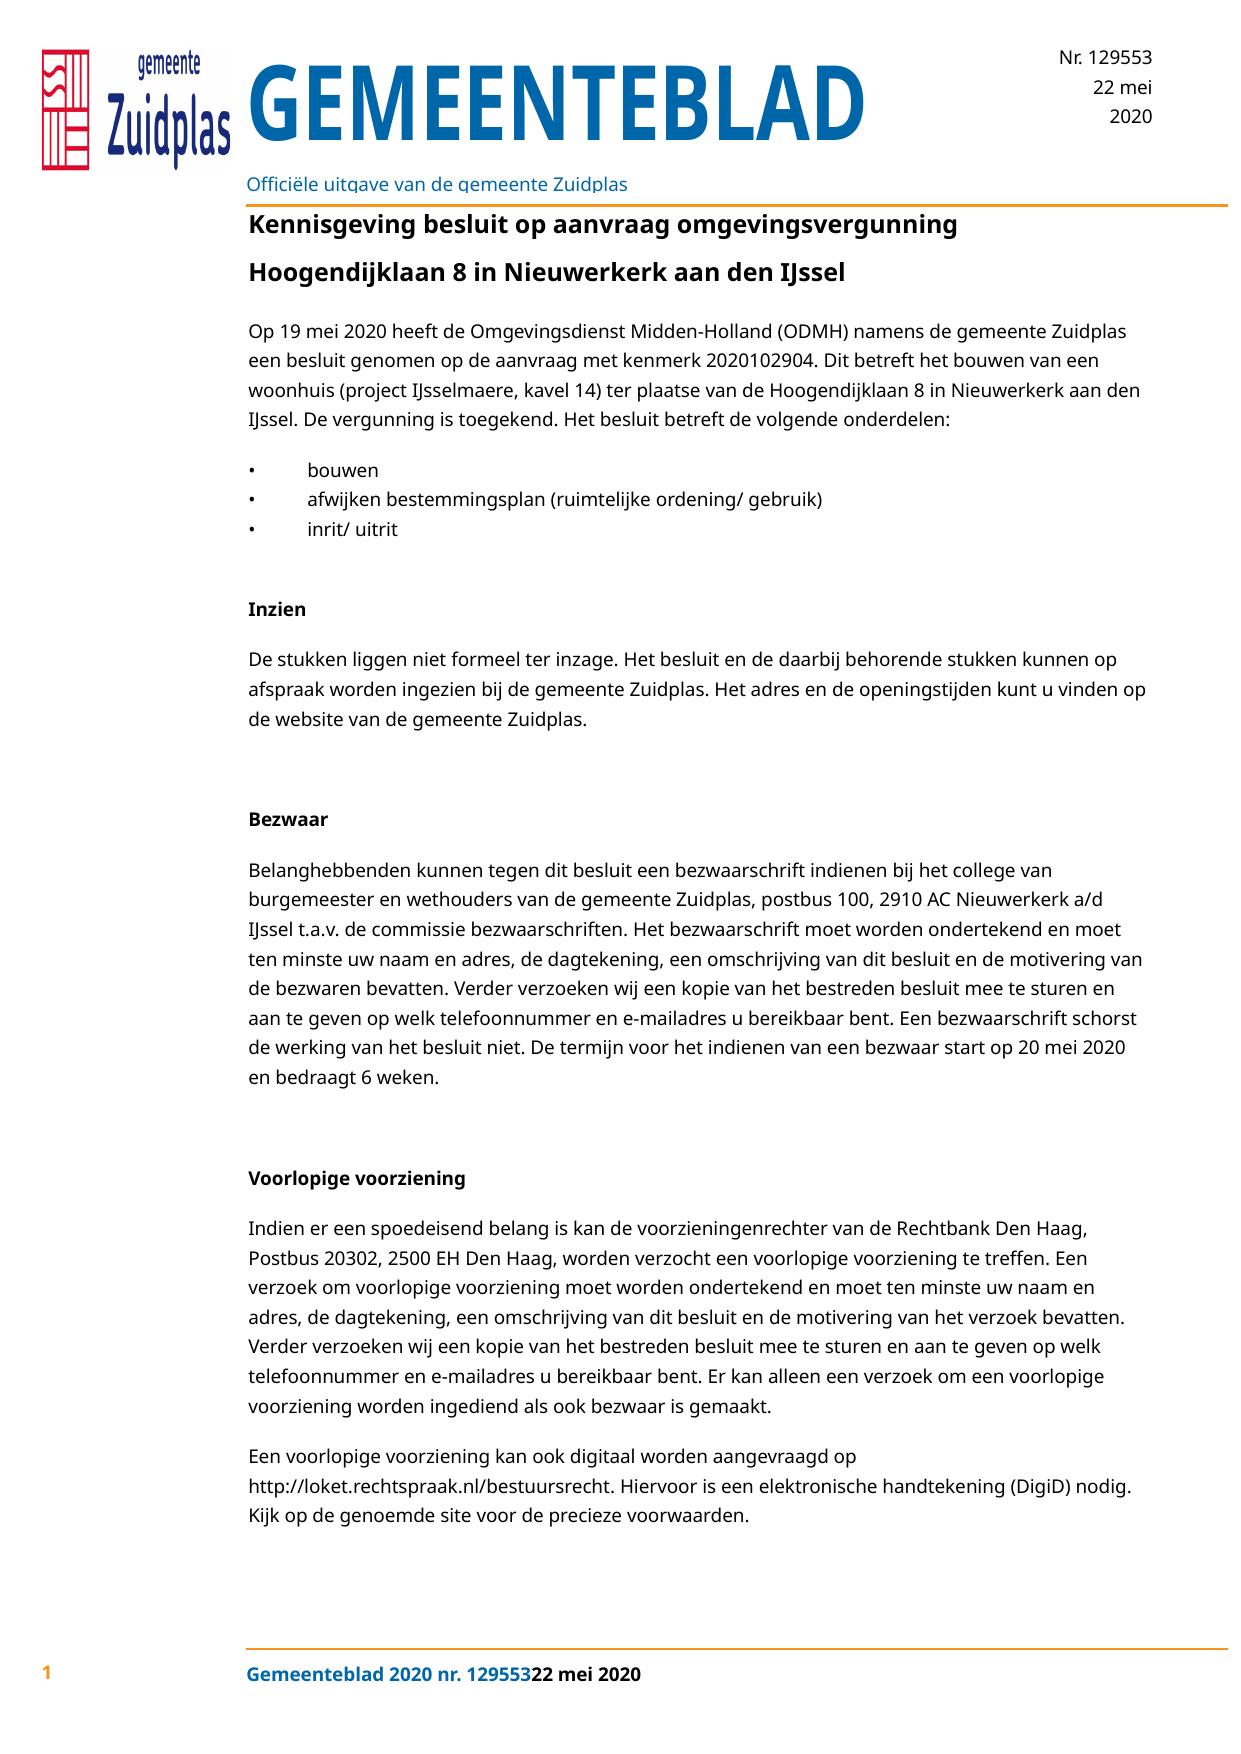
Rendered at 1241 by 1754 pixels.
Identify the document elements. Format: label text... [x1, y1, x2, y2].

list bouwen [248, 457, 1152, 483]
text Op 19 mei 2020 heeft de Omgevingsdienst Midden-Holland (ODMH) namens de gemeente Zuidplas een besluit genomen op de aanvraag met kenmerk 2020102904. Dit betreft het bouwen van een woonhuis (project IJsselmaere, kavel 14) ter plaatse van de Hoogendijklaan 8 in Nieuwerkerk aan den IJssel. De vergunning is toegekend. Het besluit betreft de volgende onderdelen: [248, 318, 1152, 432]
list afwijken bestemmingsplan (ruimtelijke ordening/ gebruik) [248, 487, 1152, 512]
text Kennisgeving besluit op aanvraag omgevingsvergunning Hoogendijklaan 8 in Nieuwerkerk aan den IJssel [248, 207, 1152, 288]
picture [41, 47, 231, 172]
text Belanghebbenden kunnen tegen dit besluit een bezwaarschrift indienen bij het college van burgemeester en wethouders van de gemeente Zuidplas, postbus 100, 2910 AC Nieuwerkerk a/d IJssel t.a.v. de commissie bezwaarschriften. Het bezwaarschrift moet worden ondertekend en moet ten minste uw naam en adres, de dagtekening, een omschrijving van dit besluit en de motivering van de bezwaren bevatten. Verder verzoeken wij een kopie van het bestreden besluit mee te sturen en aan te geven op welk telefoonnummer en e-mailadres u bereikbaar bent. Een bezwaarschrift schorst de werking van het besluit niet. De termijn voor het indienen van een bezwaar start op 20 mei 2020 en bedraagt 6 weken. [248, 857, 1152, 1090]
text Voorlopige voorziening [248, 1165, 1152, 1191]
text Indien er een spoedeisend belang is kan de voorzieningenrechter van de Rechtbank Den Haag, Postbus 20302, 2500 EH Den Haag, worden verzocht een voorlopige voorziening te treffen. Een verzoek om voorlopige voorziening moet worden ondertekend en moet ten minste uw naam en adres, de dagtekening, een omschrijving van dit besluit en de motivering van het verzoek bevatten. Verder verzoeken wij een kopie van het bestreden besluit mee te sturen en aan te geven op welk telefoonnummer en e-mailadres u bereikbaar bent. Er kan alleen een verzoek om een voorlopige voorziening worden ingediend als ook bezwaar is gemaakt. [248, 1215, 1152, 1419]
text Een voorlopige voorziening kan ook digitaal worden aangevraagd op http://loket.rechtspraak.nl/bestuursrecht. Hiervoor is een elektronische handtekening (DigiD) nodig. Kijk op de genoemde site voor de precieze voorwaarden. [248, 1443, 1152, 1528]
text Inzien [248, 596, 1152, 622]
text Bezwaar [248, 807, 1152, 832]
list inrit/ uitrit [248, 516, 1152, 542]
text De stukken liggen niet formeel ter inzage. Het besluit en de daarbij behorende stukken kunnen op afspraak worden ingezien bij de gemeente Zuidplas. Het adres en de openingstijden kunt u vinden op de website van de gemeente Zuidplas. [248, 647, 1152, 732]
